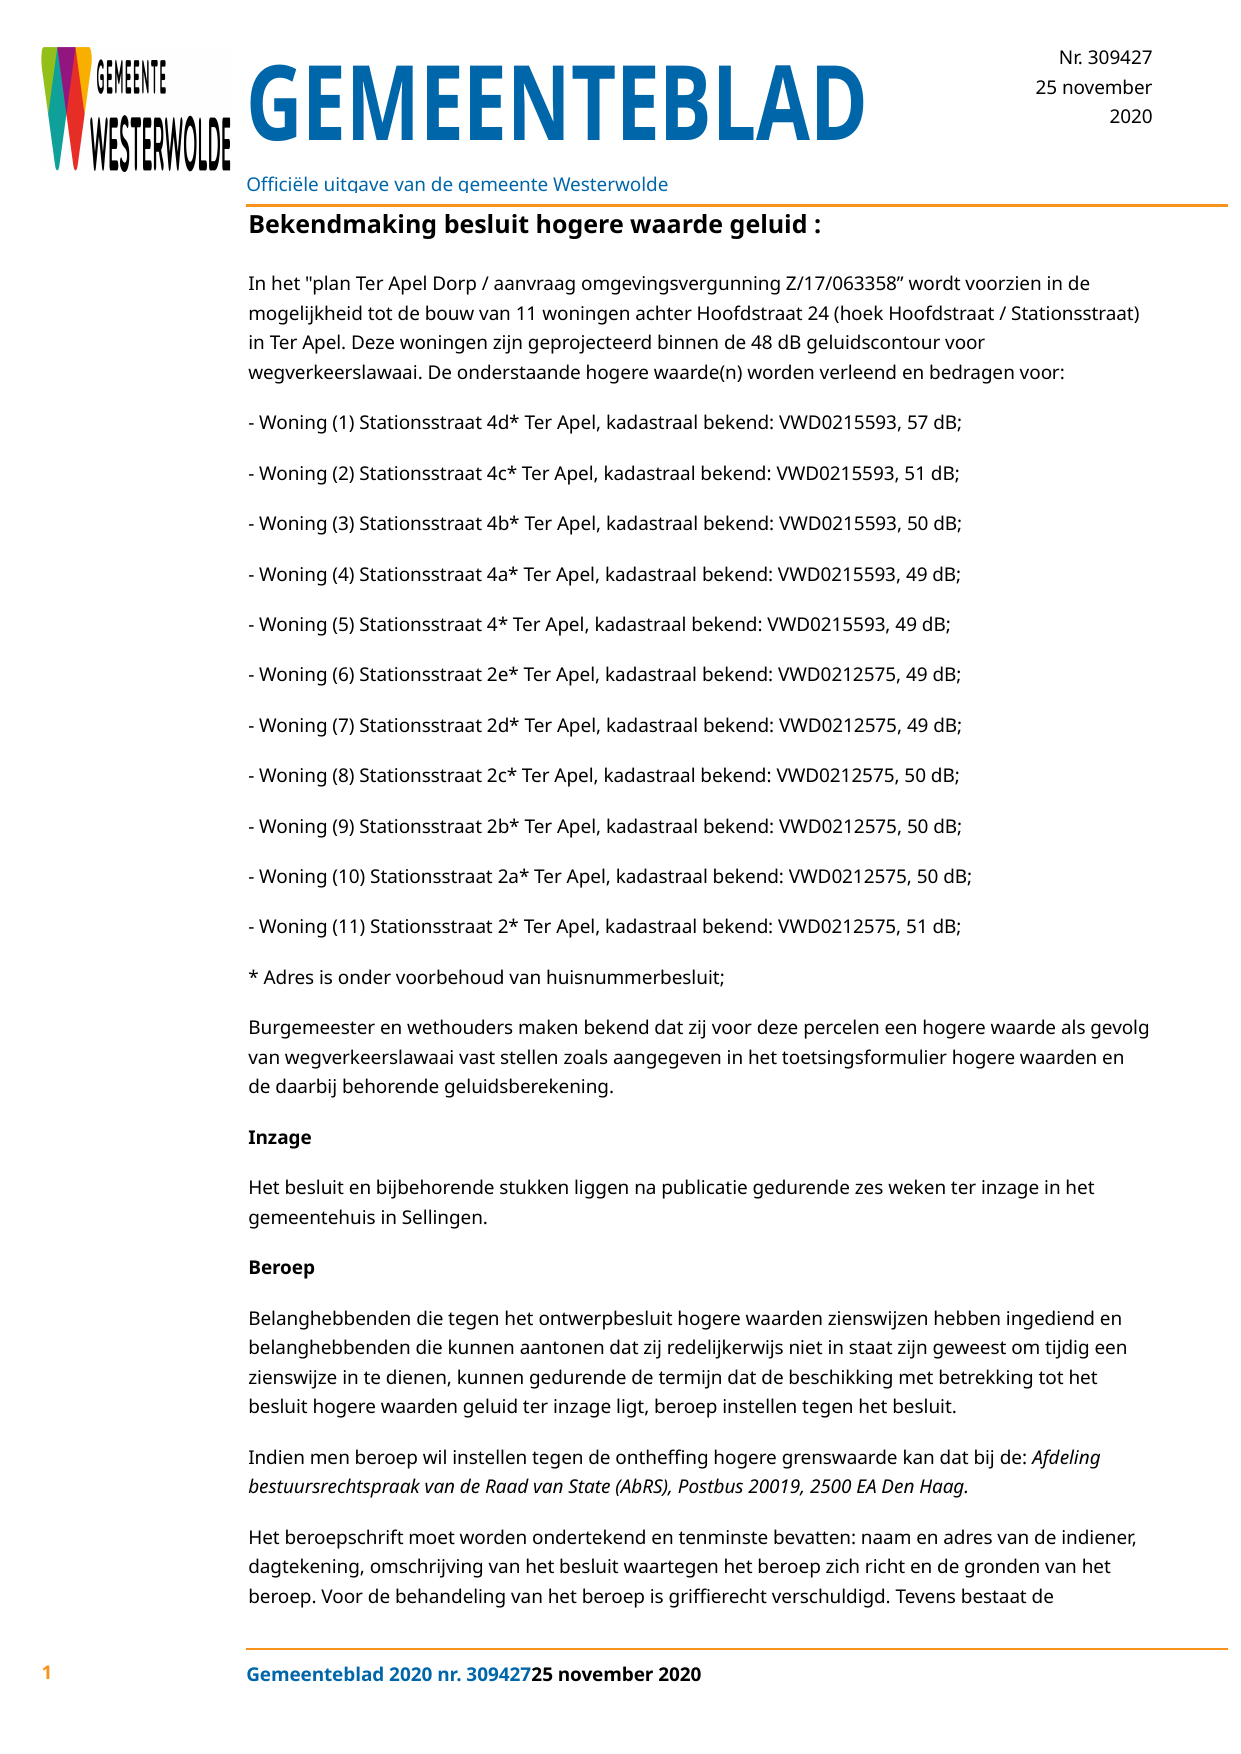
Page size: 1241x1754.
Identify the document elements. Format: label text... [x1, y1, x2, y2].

text Beroep [248, 1254, 1152, 1280]
text - Woning (6) Stationsstraat 2e* Ter Apel, kadastraal bekend: VWD0212575, 49 dB; [248, 662, 1152, 687]
text - Woning (3) Stationsstraat 4b* Ter Apel, kadastraal bekend: VWD0215593, 50 dB; [248, 510, 1152, 536]
text In het "plan Ter Apel Dorp / aanvraag omgevingsvergunning Z/17/063358” wordt voorzien in de mogelijkheid tot de bouw van 11 woningen achter Hoofdstraat 24 (hoek Hoofdstraat / Stationsstraat) in Ter Apel. Deze woningen zijn geprojecteerd binnen de 48 dB geluidscontour voor wegverkeerslawaai. De onderstaande hogere waarde(n) worden verleend en bedragen voor: [248, 270, 1152, 385]
text - Woning (1) Stationsstraat 4d* Ter Apel, kadastraal bekend: VWD0215593, 57 dB; [248, 409, 1152, 435]
text Het beroepschrift moet worden ondertekend en tenminste bevatten: naam en adres van de indiener, dagtekening, omschrijving van het besluit waartegen het beroep zich richt en de gronden van het beroep. Voor de behandeling van het beroep is griffierecht verschuldigd. Tevens bestaat de [248, 1524, 1152, 1609]
text * Adres is onder voorbehoud van huisnummerbesluit; [248, 964, 1152, 990]
text Het besluit en bijbehorende stukken liggen na publicatie gedurende zes weken ter inzage in het gemeentehuis in Sellingen. [248, 1174, 1152, 1230]
text - Woning (5) Stationsstraat 4* Ter Apel, kadastraal bekend: VWD0215593, 49 dB; [248, 611, 1152, 637]
text - Woning (9) Stationsstraat 2b* Ter Apel, kadastraal bekend: VWD0212575, 50 dB; [248, 813, 1152, 838]
text - Woning (2) Stationsstraat 4c* Ter Apel, kadastraal bekend: VWD0215593, 51 dB; [248, 460, 1152, 486]
text Indien men beroep wil instellen tegen de ontheffing hogere grenswaarde kan dat bij de: Afdeling bestuursrechtspraak van de Raad van State (AbRS), Postbus 20019, 2500 EA Den Haag. [248, 1444, 1152, 1499]
text Belanghebbenden die tegen het ontwerpbesluit hogere waarden zienswijzen hebben ingediend en belanghebbenden die kunnen aantonen dat zij redelijkerwijs niet in staat zijn geweest om tijdig een zienswijze in te dienen, kunnen gedurende de termijn dat de beschikking met betrekking tot het besluit hogere waarden geluid ter inzage ligt, beroep instellen tegen het besluit. [248, 1305, 1152, 1419]
text - Woning (11) Stationsstraat 2* Ter Apel, kadastraal bekend: VWD0212575, 51 dB; [248, 914, 1152, 939]
text - Woning (10) Stationsstraat 2a* Ter Apel, kadastraal bekend: VWD0212575, 50 dB; [248, 863, 1152, 889]
text Burgemeester en wethouders maken bekend dat zij voor deze percelen een hogere waarde als gevolg van wegverkeerslawaai vast stellen zoals aangegeven in het toetsingsformulier hogere waarden en de daarbij behorende geluidsberekening. [248, 1014, 1152, 1099]
text - Woning (7) Stationsstraat 2d* Ter Apel, kadastraal bekend: VWD0212575, 49 dB; [248, 712, 1152, 738]
text Bekendmaking besluit hogere waarde geluid : [248, 207, 1152, 241]
picture [41, 47, 231, 172]
text Inzage [248, 1124, 1152, 1150]
text - Woning (8) Stationsstraat 2c* Ter Apel, kadastraal bekend: VWD0212575, 50 dB; [248, 762, 1152, 788]
text - Woning (4) Stationsstraat 4a* Ter Apel, kadastraal bekend: VWD0215593, 49 dB; [248, 561, 1152, 586]
